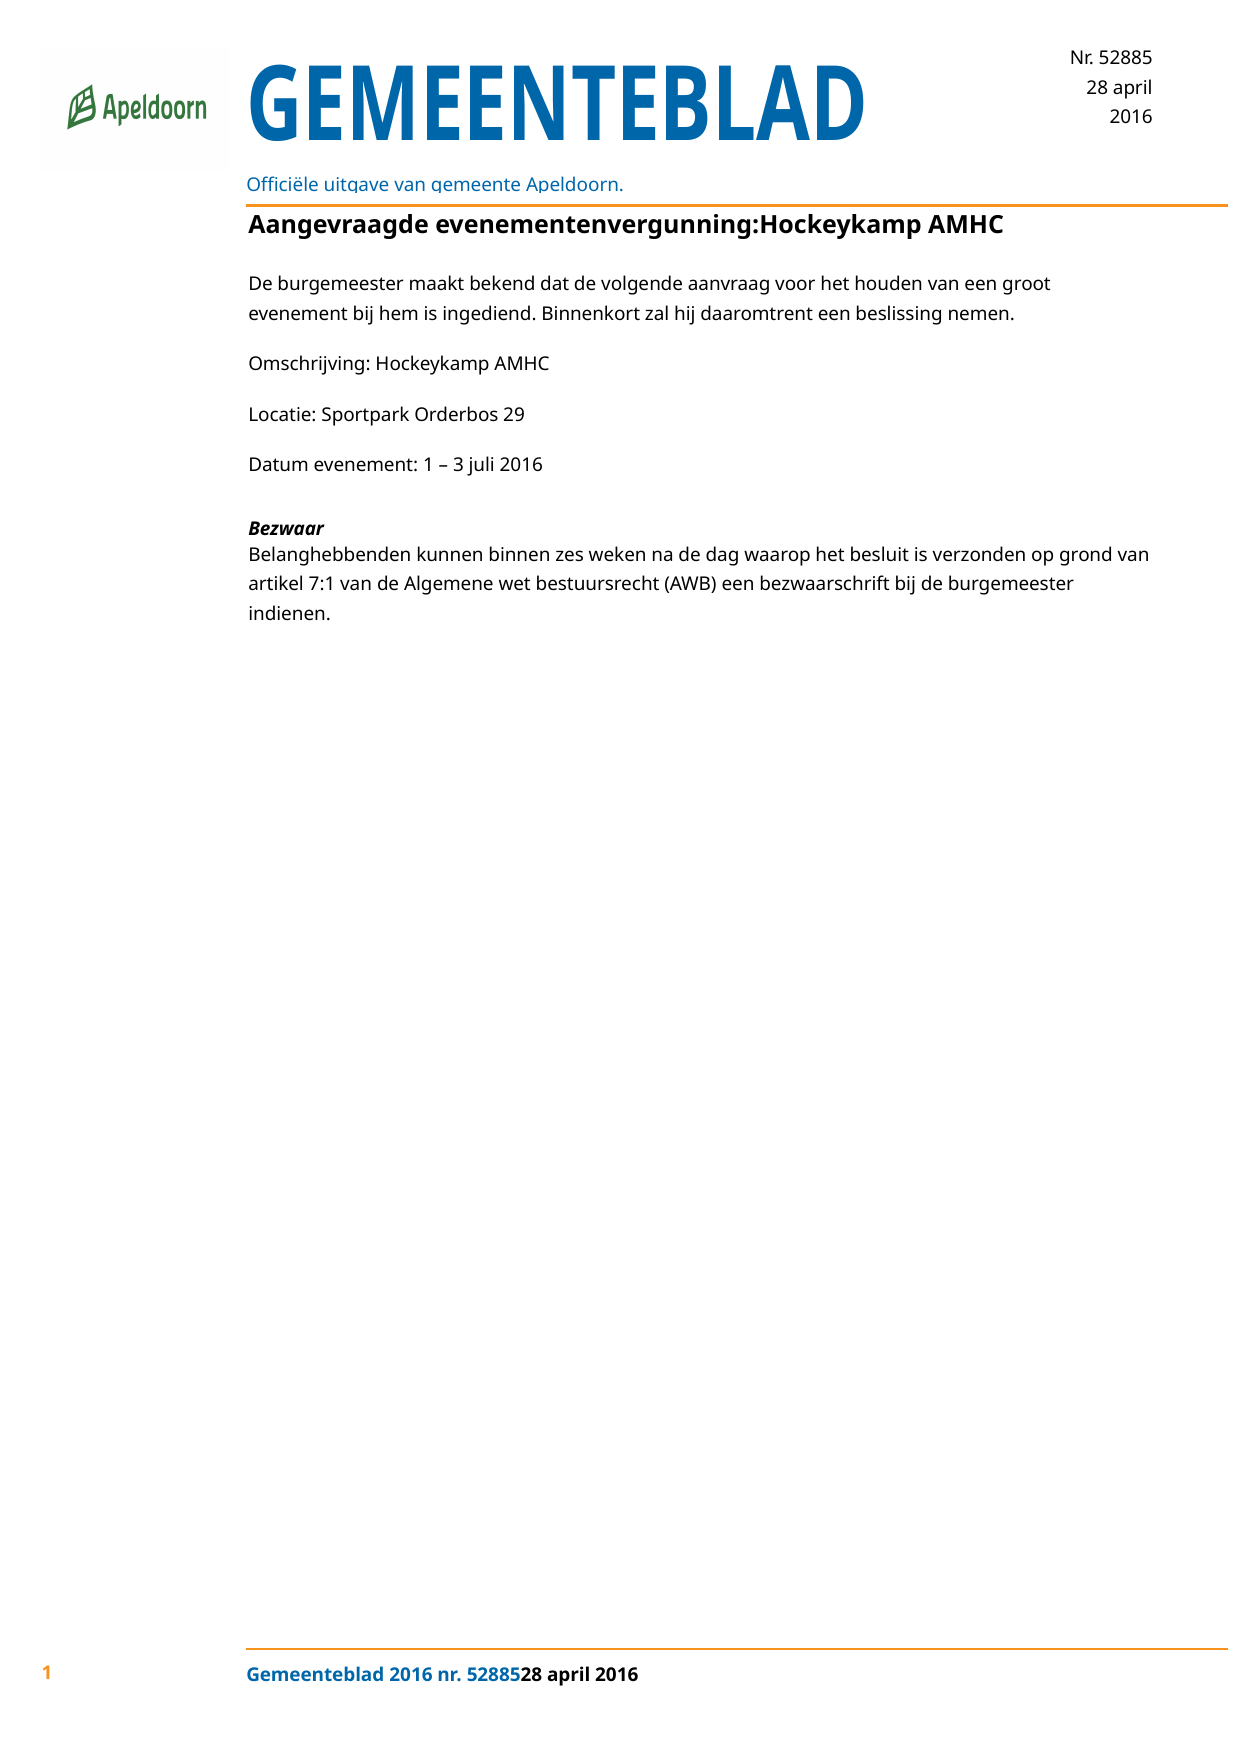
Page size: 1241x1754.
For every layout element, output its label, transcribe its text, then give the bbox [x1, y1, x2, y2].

text Belanghebbenden kunnen binnen zes weken na de dag waarop het besluit is verzonden op grond van artikel 7:1 van de Algemene wet bestuursrecht (AWB) een bezwaarschrift bij de burgemeester indienen. [248, 541, 1152, 626]
picture [41, 47, 231, 172]
text Bezwaar [248, 515, 1152, 541]
text Omschrijving: Hockeykamp AMHC [248, 350, 1152, 376]
text De burgemeester maakt bekend dat de volgende aanvraag voor het houden van een groot evenement bij hem is ingediend. Binnenkort zal hij daaromtrent een beslissing nemen. [248, 270, 1152, 326]
text Aangevraagde evenementenvergunning:Hockeykamp AMHC [248, 207, 1152, 241]
text Datum evenement: 1 – 3 juli 2016 [248, 451, 1152, 477]
text Locatie: Sportpark Orderbos 29 [248, 401, 1152, 426]
